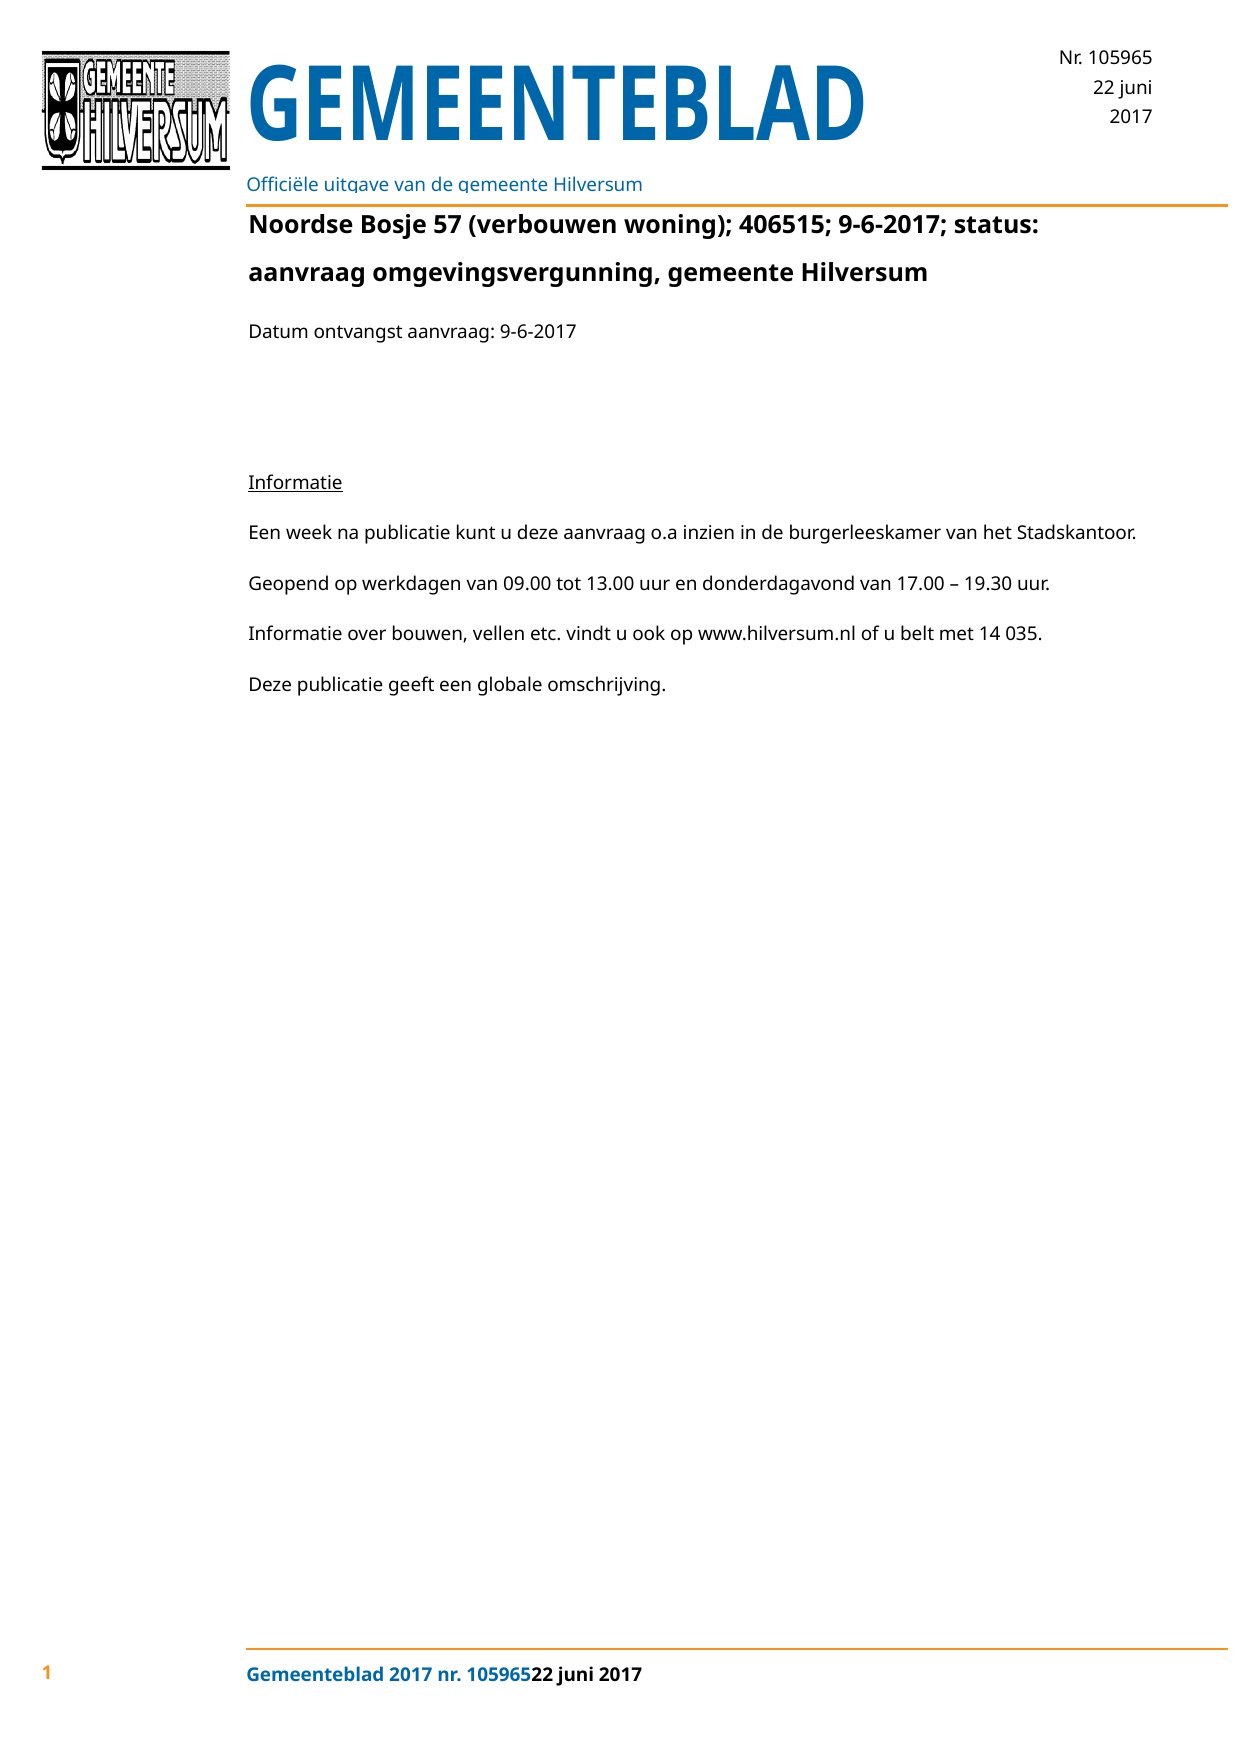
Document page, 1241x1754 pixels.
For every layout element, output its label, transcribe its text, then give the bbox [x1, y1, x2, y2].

text Geopend op werkdagen van 09.00 tot 13.00 uur en donderdagavond van 17.00 – 19.30 uur. [248, 570, 1152, 596]
text Informatie [248, 469, 1152, 495]
text Informatie over bouwen, vellen etc. vindt u ook op www.hilversum.nl of u belt met 14 035. [248, 620, 1152, 646]
picture [41, 47, 231, 172]
text Deze publicatie geeft een globale omschrijving. [248, 671, 1152, 697]
text Noordse Bosje 57 (verbouwen woning); 406515; 9-6-2017; status: aanvraag omgevingsvergunning, gemeente Hilversum [248, 207, 1152, 288]
text Datum ontvangst aanvraag: 9-6-2017 [248, 318, 1152, 344]
text Een week na publicatie kunt u deze aanvraag o.a inzien in de burgerleeskamer van het Stadskantoor. [248, 519, 1152, 545]
